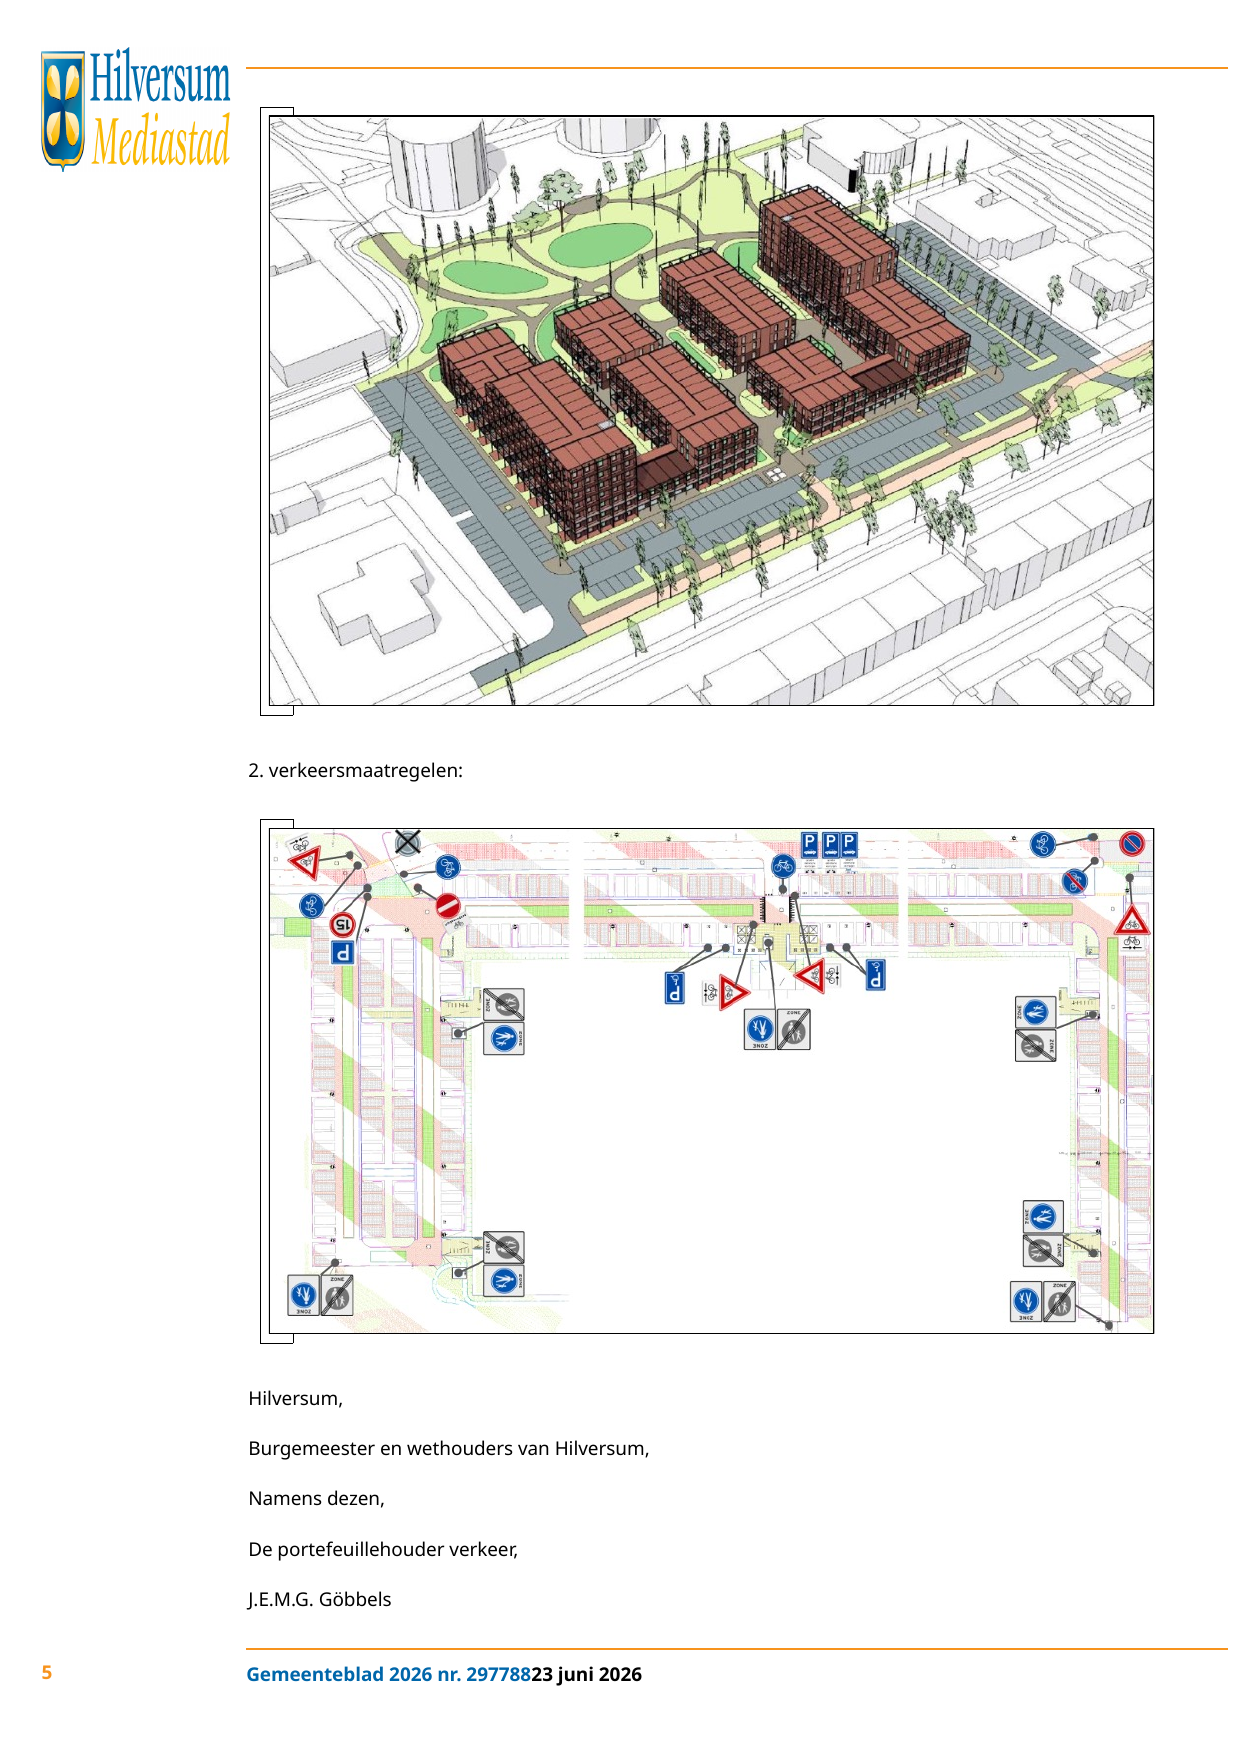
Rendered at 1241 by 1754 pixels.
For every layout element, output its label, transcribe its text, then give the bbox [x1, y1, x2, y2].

text J.E.M.G. Göbbels [248, 1586, 1152, 1612]
text Hilversum, [248, 1385, 1152, 1410]
picture [41, 47, 231, 172]
text 2. verkeersmaatregelen: [248, 757, 1152, 782]
text De portefeuillehouder verkeer, [248, 1536, 1152, 1562]
picture [268, 115, 1155, 706]
picture [268, 828, 1155, 1334]
text Burgemeester en wethouders van Hilversum, [248, 1435, 1152, 1461]
text Namens dezen, [248, 1486, 1152, 1511]
